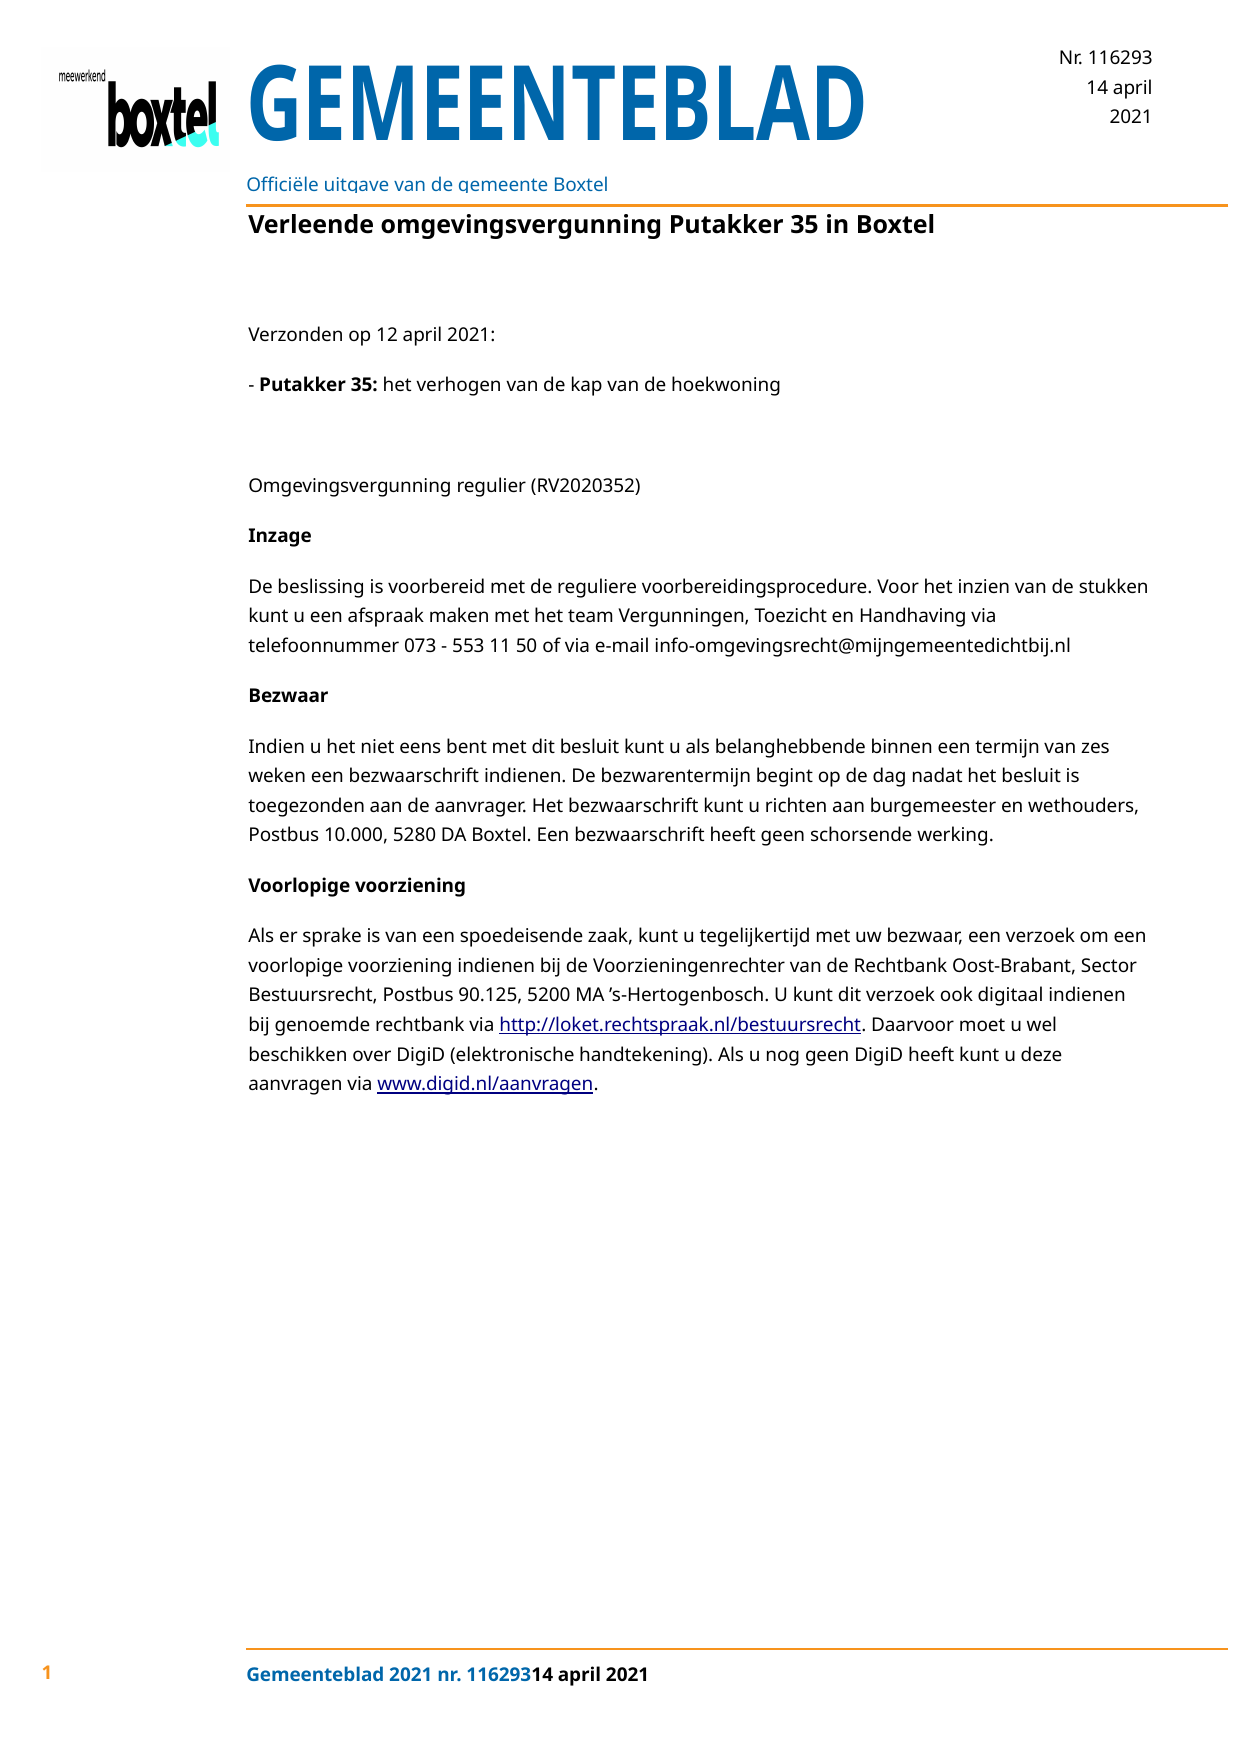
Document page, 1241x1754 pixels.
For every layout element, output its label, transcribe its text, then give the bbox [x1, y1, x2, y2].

text Voorlopige voorziening [248, 872, 1152, 898]
text Indien u het niet eens bent met dit besluit kunt u als belanghebbende binnen een termijn van zes weken een bezwaarschrift indienen. De bezwarentermijn begint op de dag nadat het besluit is toegezonden aan de aanvrager. Het bezwaarschrift kunt u richten aan burgemeester en wethouders, Postbus 10.000, 5280 DA Boxtel. Een bezwaarschrift heeft geen schorsende werking. [248, 733, 1152, 847]
text Omgevingsvergunning regulier (RV2020352) [248, 472, 1152, 498]
text Bezwaar [248, 682, 1152, 708]
text De beslissing is voorbereid met de reguliere voorbereidingsprocedure. Voor het inzien van de stukken kunt u een afspraak maken met het team Vergunningen, Toezicht en Handhaving via telefoonnummer 073 - 553 11 50 of via e-mail info-omgevingsrecht@mijngemeentedichtbij.nl [248, 573, 1152, 658]
text Verleende omgevingsvergunning Putakker 35 in Boxtel [248, 207, 1152, 241]
text Als er sprake is van een spoedeisende zaak, kunt u tegelijkertijd met uw bezwaar, een verzoek om een voorlopige voorziening indienen bij de Voorzieningenrechter van de Rechtbank Oost-Brabant, Sector Bestuursrecht, Postbus 90.125, 5200 MA ’s-Hertogenbosch. U kunt dit verzoek ook digitaal indienen bij genoemde rechtbank via http://loket.rechtspraak.nl/bestuursrecht. Daarvoor moet u wel beschikken over DigiD (elektronische handtekening). Als u nog geen DigiD heeft kunt u deze aanvragen via www.digid.nl/aanvragen. [248, 922, 1152, 1096]
text - Putakker 35: het verhogen van de kap van de hoekwoning [248, 371, 1152, 397]
text Verzonden op 12 april 2021: [248, 321, 1152, 346]
picture [41, 47, 231, 172]
text Inzage [248, 522, 1152, 548]
